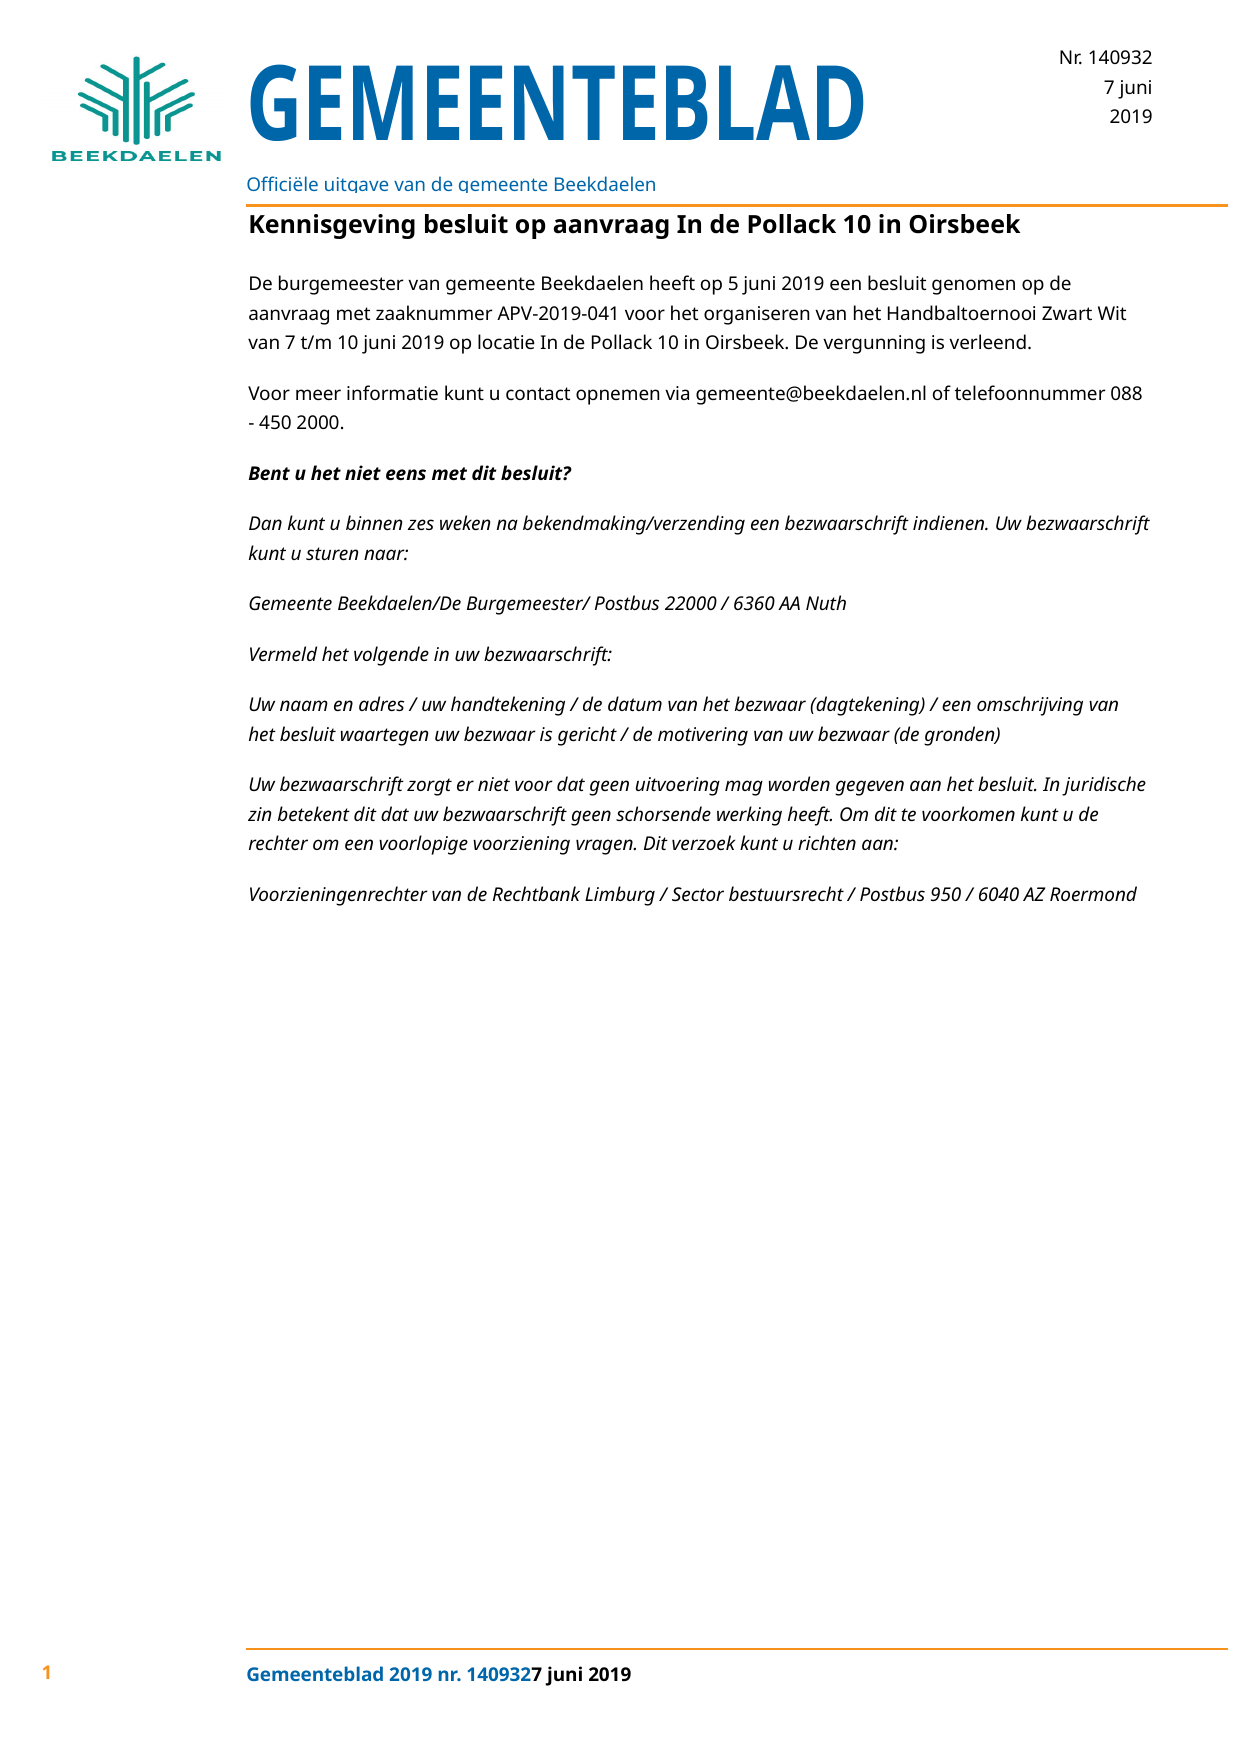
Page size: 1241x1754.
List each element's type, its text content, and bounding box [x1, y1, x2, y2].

text Kennisgeving besluit op aanvraag In de Pollack 10 in Oirsbeek [248, 207, 1152, 241]
text Uw naam en adres / uw handtekening / de datum van het bezwaar (dagtekening) / een omschrijving van het besluit waartegen uw bezwaar is gericht / de motivering van uw bezwaar (de gronden) [248, 691, 1152, 746]
text Uw bezwaarschrift zorgt er niet voor dat geen uitvoering mag worden gegeven aan het besluit. In juridische zin betekent dit dat uw bezwaarschrift geen schorsende werking heeft. Om dit te voorkomen kunt u de rechter om een voorlopige voorziening vragen. Dit verzoek kunt u richten aan: [248, 771, 1152, 856]
text Bent u het niet eens met dit besluit? [248, 460, 1152, 486]
text Voor meer informatie kunt u contact opnemen via gemeente@beekdaelen.nl of telefoonnummer 088 - 450 2000. [248, 380, 1152, 435]
picture [41, 47, 231, 172]
text De burgemeester van gemeente Beekdaelen heeft op 5 juni 2019 een besluit genomen op de aanvraag met zaaknummer APV-2019-041 voor het organiseren van het Handbaltoernooi Zwart Wit van 7 t/m 10 juni 2019 op locatie In de Pollack 10 in Oirsbeek. De vergunning is verleend. [248, 270, 1152, 355]
text Voorzieningenrechter van de Rechtbank Limburg / Sector bestuursrecht / Postbus 950 / 6040 AZ Roermond [248, 881, 1152, 906]
text Dan kunt u binnen zes weken na bekendmaking/verzending een bezwaarschrift indienen. Uw bezwaarschrift kunt u sturen naar: [248, 510, 1152, 566]
text Gemeente Beekdaelen/De Burgemeester/ Postbus 22000 / 6360 AA Nuth [248, 590, 1152, 616]
text Vermeld het volgende in uw bezwaarschrift: [248, 641, 1152, 666]
